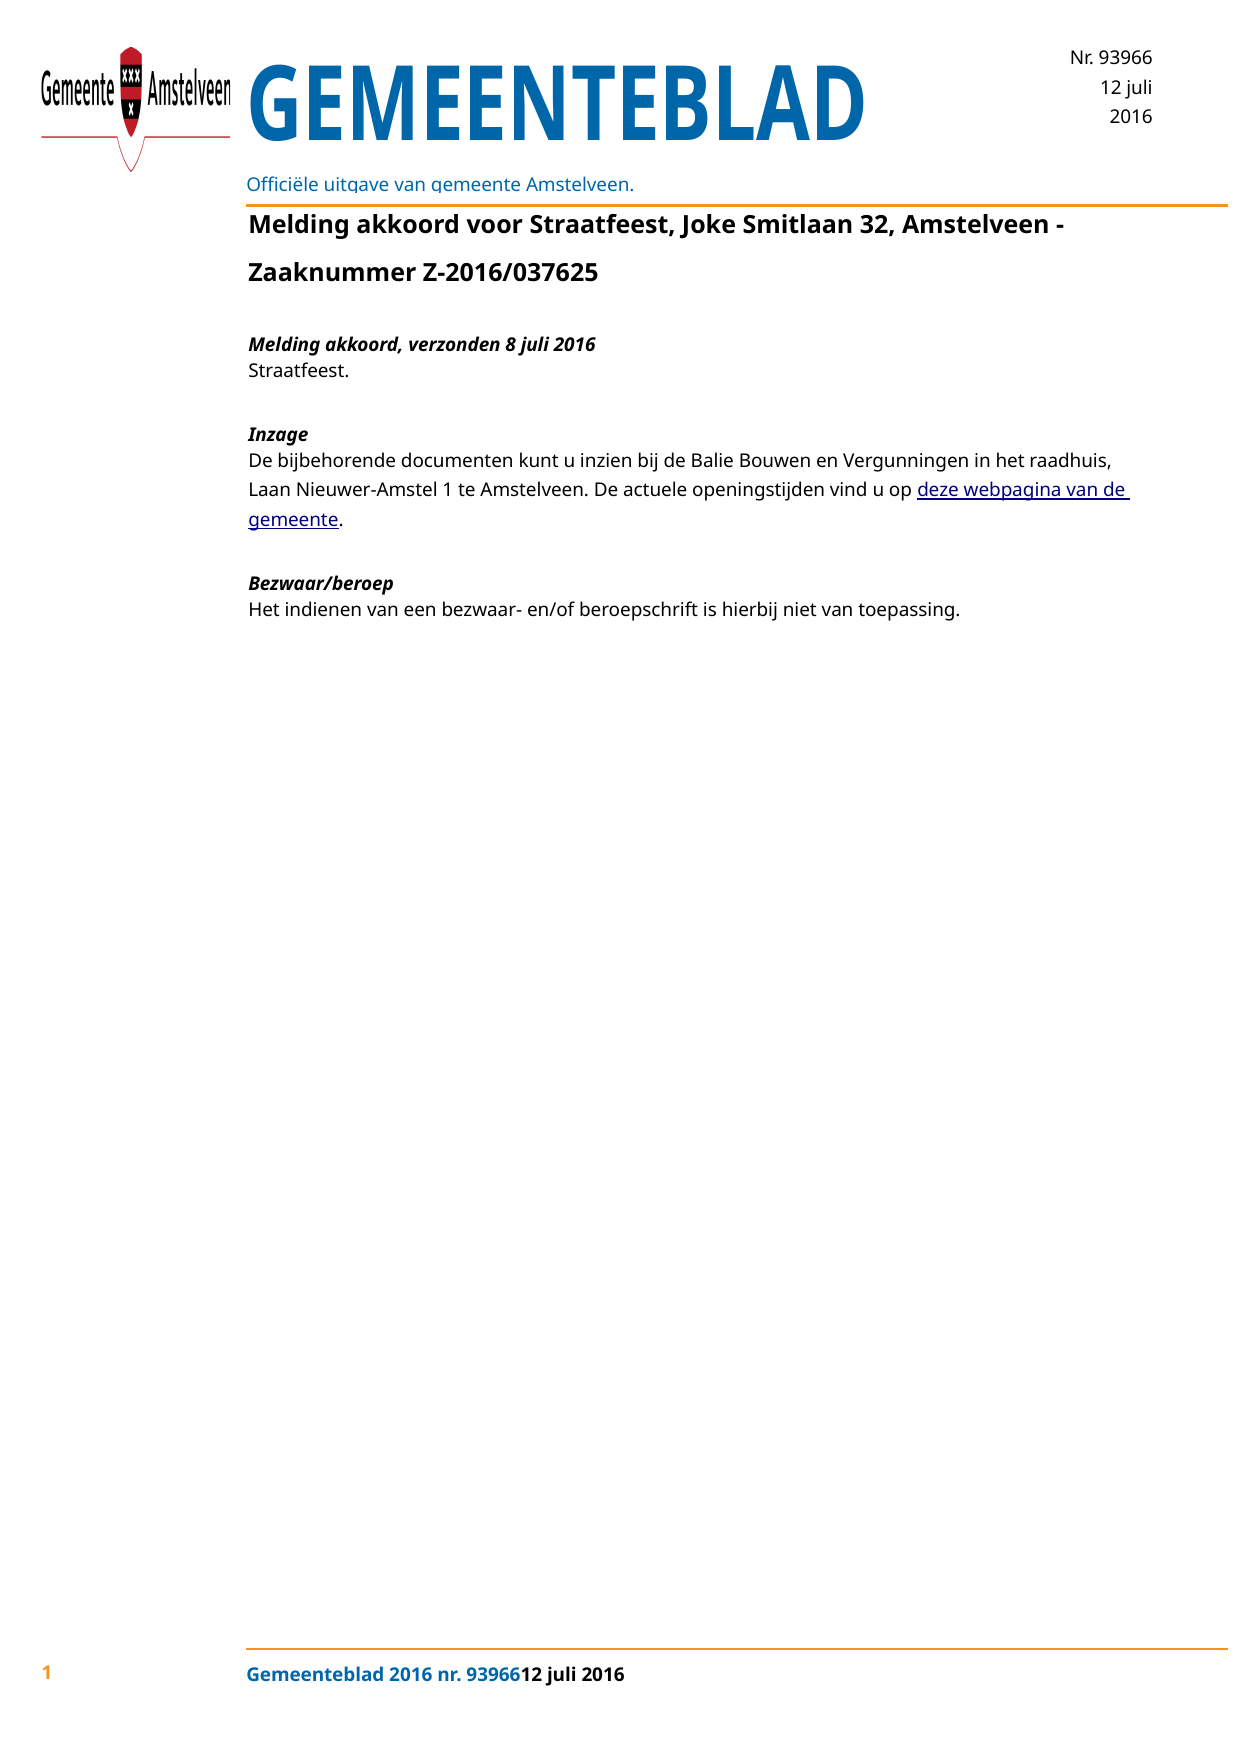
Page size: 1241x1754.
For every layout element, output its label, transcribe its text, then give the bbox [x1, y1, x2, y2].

text Straatfeest. [248, 357, 1152, 383]
text Melding akkoord, verzonden 8 juli 2016 [248, 331, 1152, 357]
text De bijbehorende documenten kunt u inzien bij de Balie Bouwen en Vergunningen in het raadhuis, Laan Nieuwer-Amstel 1 te Amstelveen. De actuele openingstijden vind u op deze webpagina van de gemeente. [248, 447, 1152, 532]
text Inzage [248, 421, 1152, 447]
picture [41, 47, 231, 172]
text Het indienen van een bezwaar- en/of beroepschrift is hierbij niet van toepassing. [248, 596, 1152, 621]
text Bezwaar/beroep [248, 570, 1152, 596]
text Melding akkoord voor Straatfeest, Joke Smitlaan 32, Amstelveen - Zaaknummer Z-2016/037625 [248, 207, 1152, 288]
